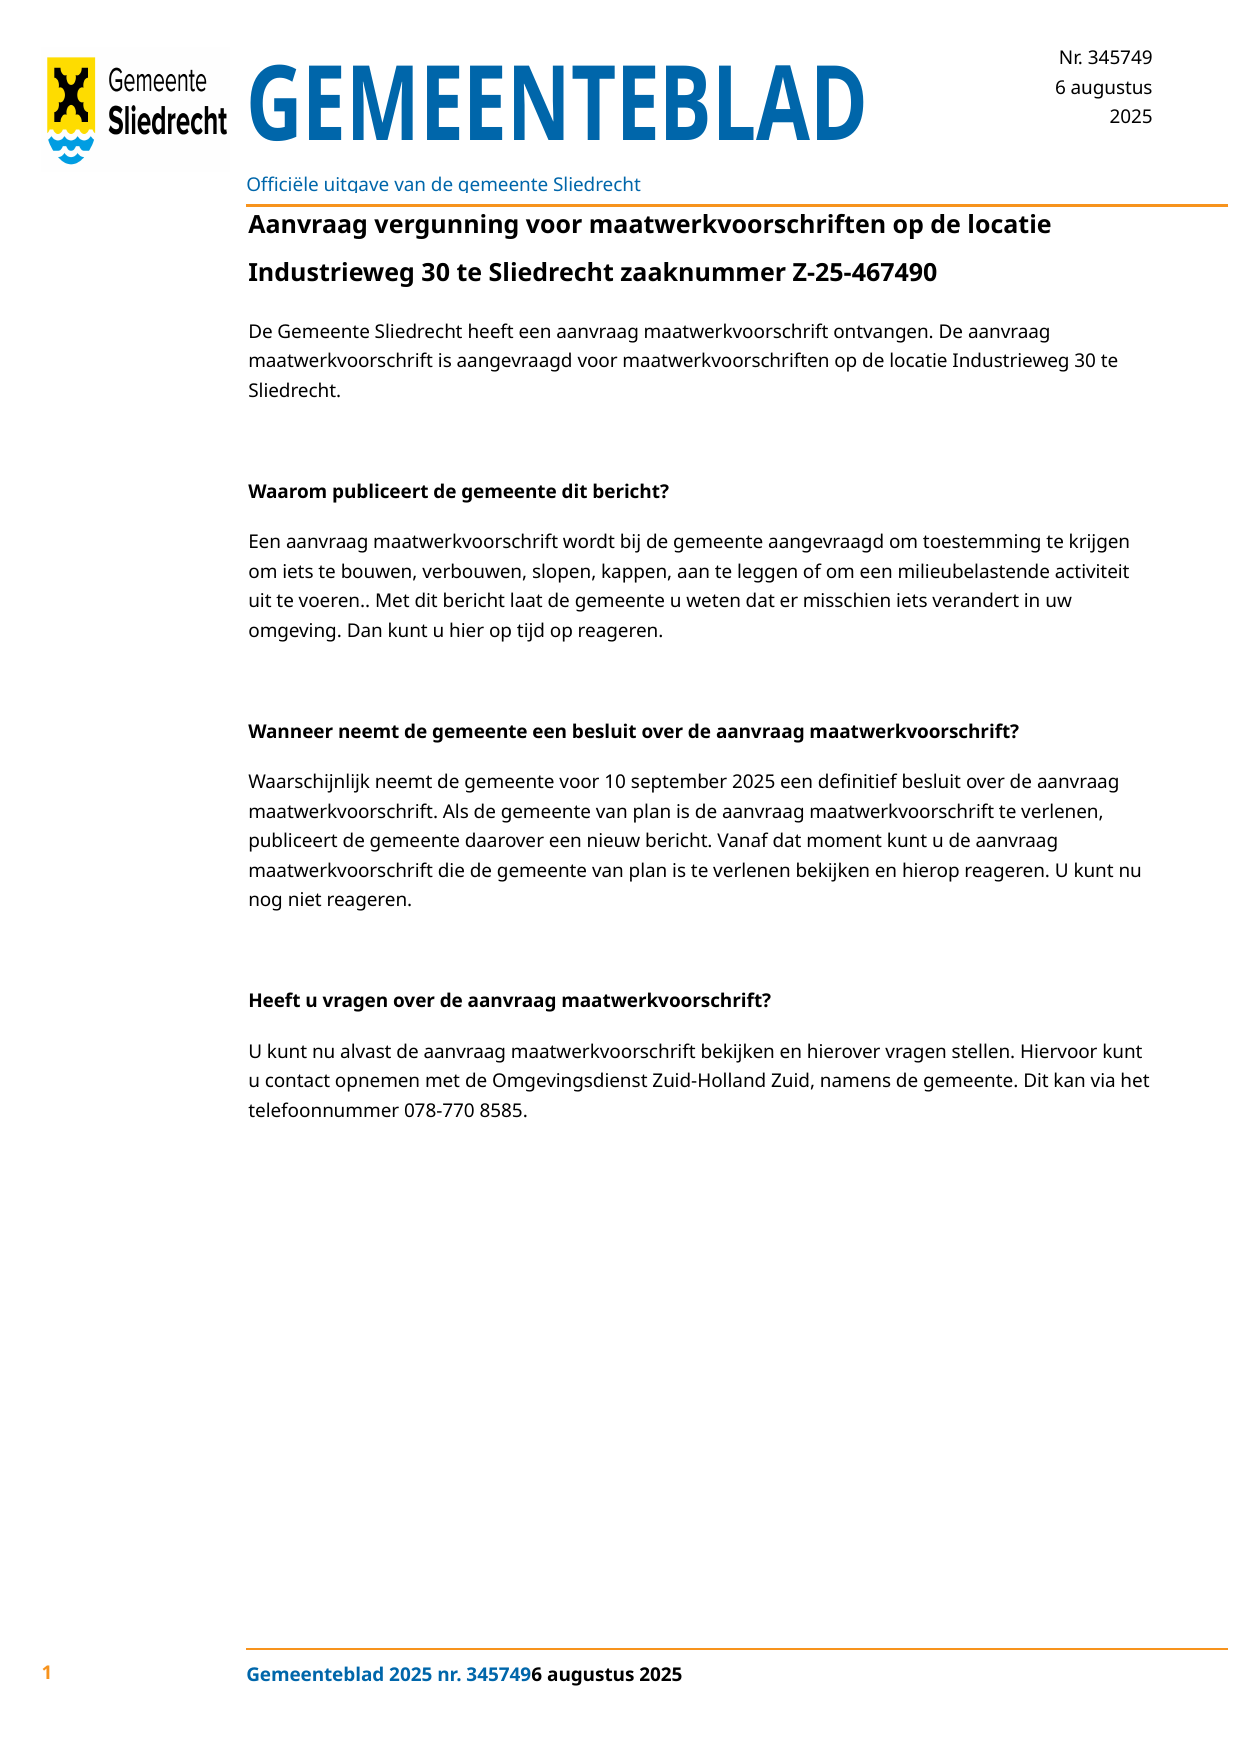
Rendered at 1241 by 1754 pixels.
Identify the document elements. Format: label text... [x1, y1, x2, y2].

text Waarschijnlijk neemt de gemeente voor 10 september 2025 een definitief besluit over de aanvraag maatwerkvoorschrift. Als de gemeente van plan is de aanvraag maatwerkvoorschrift te verlenen, publiceert de gemeente daarover een nieuw bericht. Vanaf dat moment kunt u de aanvraag maatwerkvoorschrift die de gemeente van plan is te verlenen bekijken en hierop reageren. U kunt nu nog niet reageren. [248, 768, 1152, 912]
picture [41, 47, 231, 172]
text Wanneer neemt de gemeente een besluit over de aanvraag maatwerkvoorschrift? [248, 718, 1152, 744]
text Waarom publiceert de gemeente dit bericht? [248, 478, 1152, 504]
text Een aanvraag maatwerkvoorschrift wordt bij de gemeente aangevraagd om toestemming te krijgen om iets te bouwen, verbouwen, slopen, kappen, aan te leggen of om een milieubelastende activiteit uit te voeren.. Met dit bericht laat de gemeente u weten dat er misschien iets verandert in uw omgeving. Dan kunt u hier op tijd op reageren. [248, 528, 1152, 643]
text Heeft u vragen over de aanvraag maatwerkvoorschrift? [248, 987, 1152, 1013]
text Aanvraag vergunning voor maatwerkvoorschriften op de locatie Industrieweg 30 te Sliedrecht zaaknummer Z-25-467490 [248, 207, 1152, 288]
text U kunt nu alvast de aanvraag maatwerkvoorschrift bekijken en hierover vragen stellen. Hiervoor kunt u contact opnemen met de Omgevingsdienst Zuid-Holland Zuid, namens de gemeente. Dit kan via het telefoonnummer 078-770 8585. [248, 1038, 1152, 1123]
text De Gemeente Sliedrecht heeft een aanvraag maatwerkvoorschrift ontvangen. De aanvraag maatwerkvoorschrift is aangevraagd voor maatwerkvoorschriften op de locatie Industrieweg 30 te Sliedrecht. [248, 318, 1152, 403]
